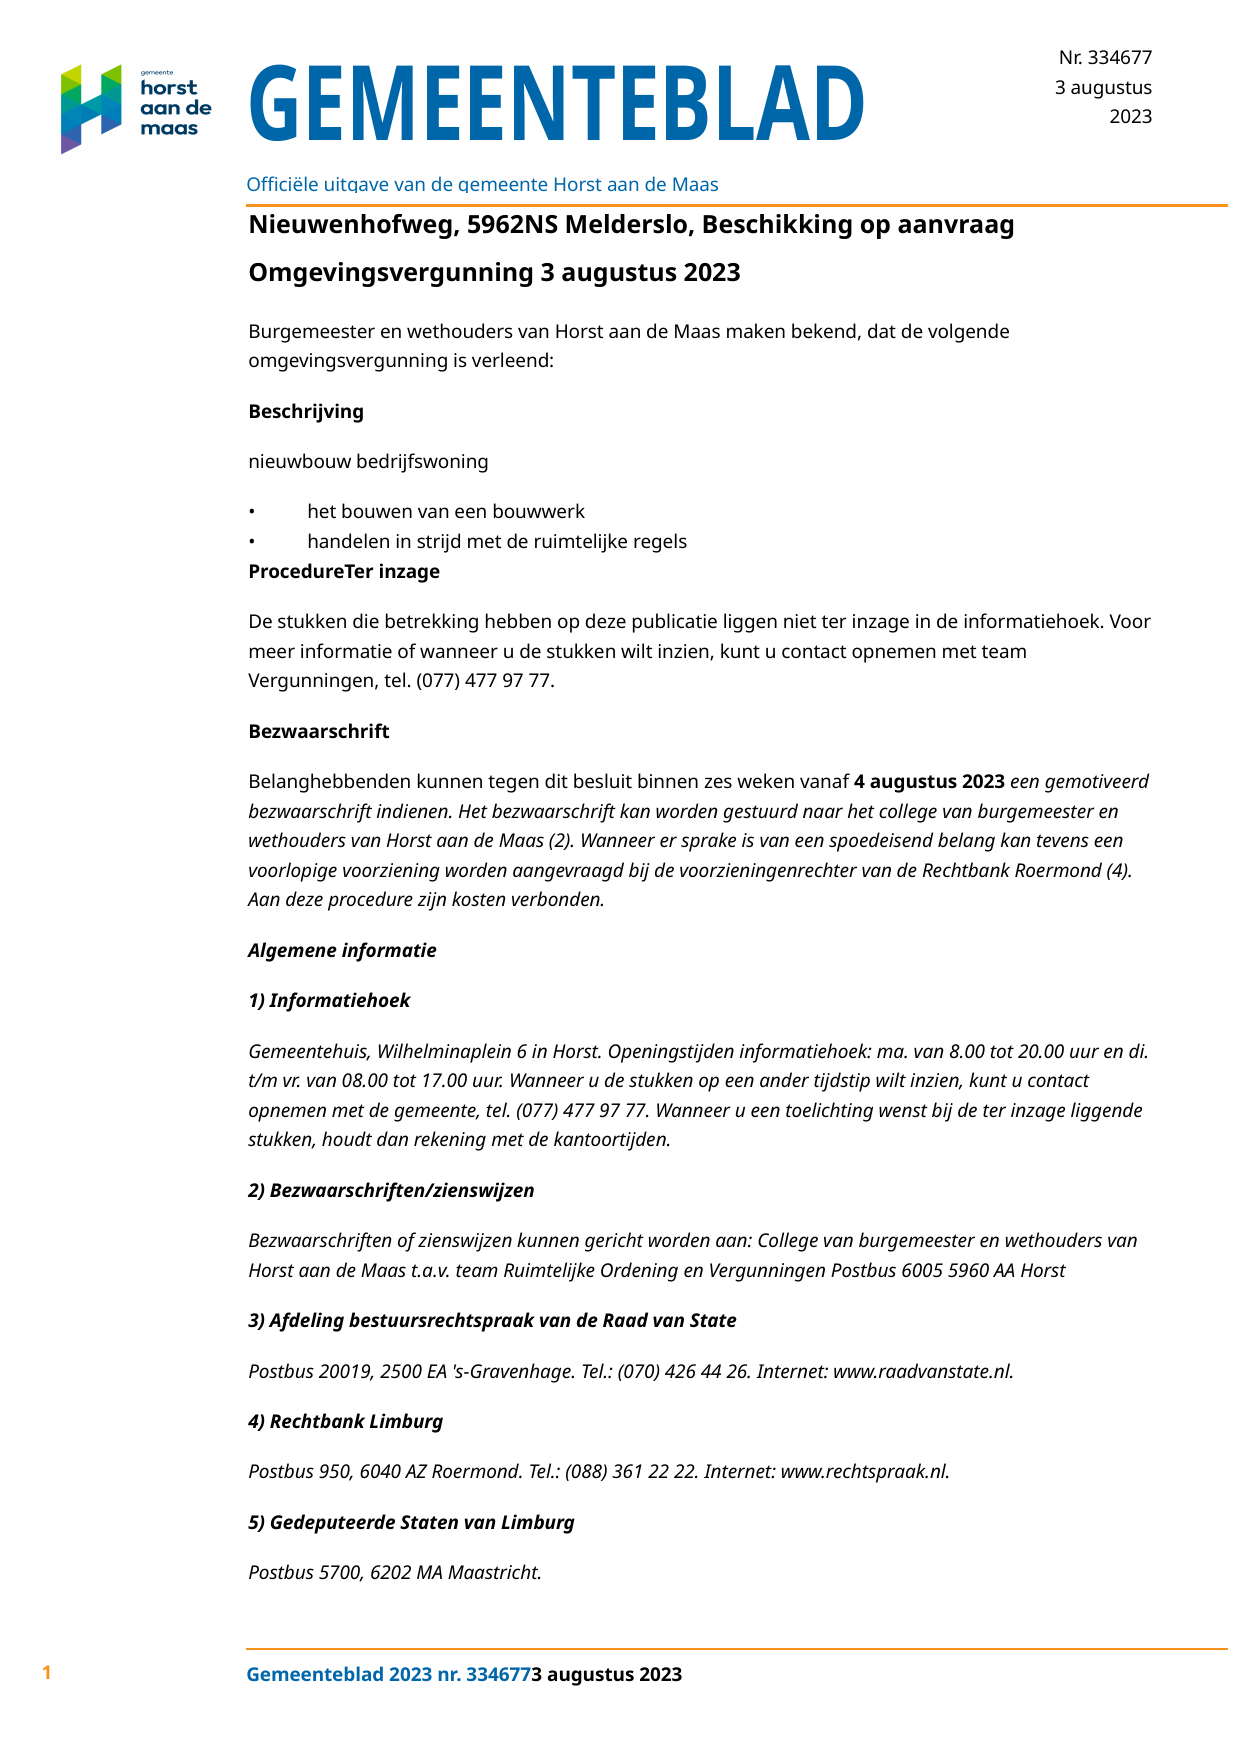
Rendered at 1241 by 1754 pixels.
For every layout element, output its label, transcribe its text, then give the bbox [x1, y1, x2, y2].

text Bezwaarschrift [248, 718, 1152, 744]
list handelen in strijd met de ruimtelijke regels [248, 528, 1152, 554]
text 1) Informatiehoek [248, 987, 1152, 1013]
text Gemeentehuis, Wilhelminaplein 6 in Horst. Openingstijden informatiehoek: ma. van 8.00 tot 20.00 uur en di. t/m vr. van 08.00 tot 17.00 uur. Wanneer u de stukken op een ander tijdstip wilt inzien, kunt u contact opnemen met de gemeente, tel. (077) 477 97 77. Wanneer u een toelichting wenst bij de ter inzage liggende stukken, houdt dan rekening met de kantoortijden. [248, 1038, 1152, 1152]
text 2) Bezwaarschriften/zienswijzen [248, 1177, 1152, 1203]
text Bezwaarschriften of zienswijzen kunnen gericht worden aan: College van burgemeester en wethouders van Horst aan de Maas t.a.v. team Ruimtelijke Ordening en Vergunningen Postbus 6005 5960 AA Horst [248, 1227, 1152, 1283]
text 3) Afdeling bestuursrechtspraak van de Raad van State [248, 1307, 1152, 1333]
list het bouwen van een bouwwerk [248, 499, 1152, 524]
text Postbus 20019, 2500 EA 's-Gravenhage. Tel.: (070) 426 44 26. Internet: www.raadvanstate.nl. [248, 1358, 1152, 1384]
text Postbus 5700, 6202 MA Maastricht. [248, 1559, 1152, 1585]
text Belanghebbenden kunnen tegen dit besluit binnen zes weken vanaf 4 augustus 2023 een gemotiveerd bezwaarschrift indienen. Het bezwaarschrift kan worden gestuurd naar het college van burgemeester en wethouders van Horst aan de Maas (2). Wanneer er sprake is van een spoedeisend belang kan tevens een voorlopige voorziening worden aangevraagd bij de voorzieningenrechter van de Rechtbank Roermond (4). Aan deze procedure zijn kosten verbonden. [248, 768, 1152, 912]
text Algemene informatie [248, 937, 1152, 963]
text Burgemeester en wethouders van Horst aan de Maas maken bekend, dat de volgende omgevingsvergunning is verleend: [248, 318, 1152, 373]
text Postbus 950, 6040 AZ Roermond. Tel.: (088) 361 22 22. Internet: www.rechtspraak.nl. [248, 1459, 1152, 1484]
text 4) Rechtbank Limburg [248, 1408, 1152, 1434]
text 5) Gedeputeerde Staten van Limburg [248, 1509, 1152, 1535]
text Beschrijving [248, 398, 1152, 424]
text ProcedureTer inzage [248, 558, 1152, 584]
text nieuwbouw bedrijfswoning [248, 448, 1152, 474]
picture [41, 47, 231, 172]
text De stukken die betrekking hebben op deze publicatie liggen niet ter inzage in de informatiehoek. Voor meer informatie of wanneer u de stukken wilt inzien, kunt u contact opnemen met team Vergunningen, tel. (077) 477 97 77. [248, 608, 1152, 693]
text Nieuwenhofweg, 5962NS Melderslo, Beschikking op aanvraag Omgevingsvergunning 3 augustus 2023 [248, 207, 1152, 288]
